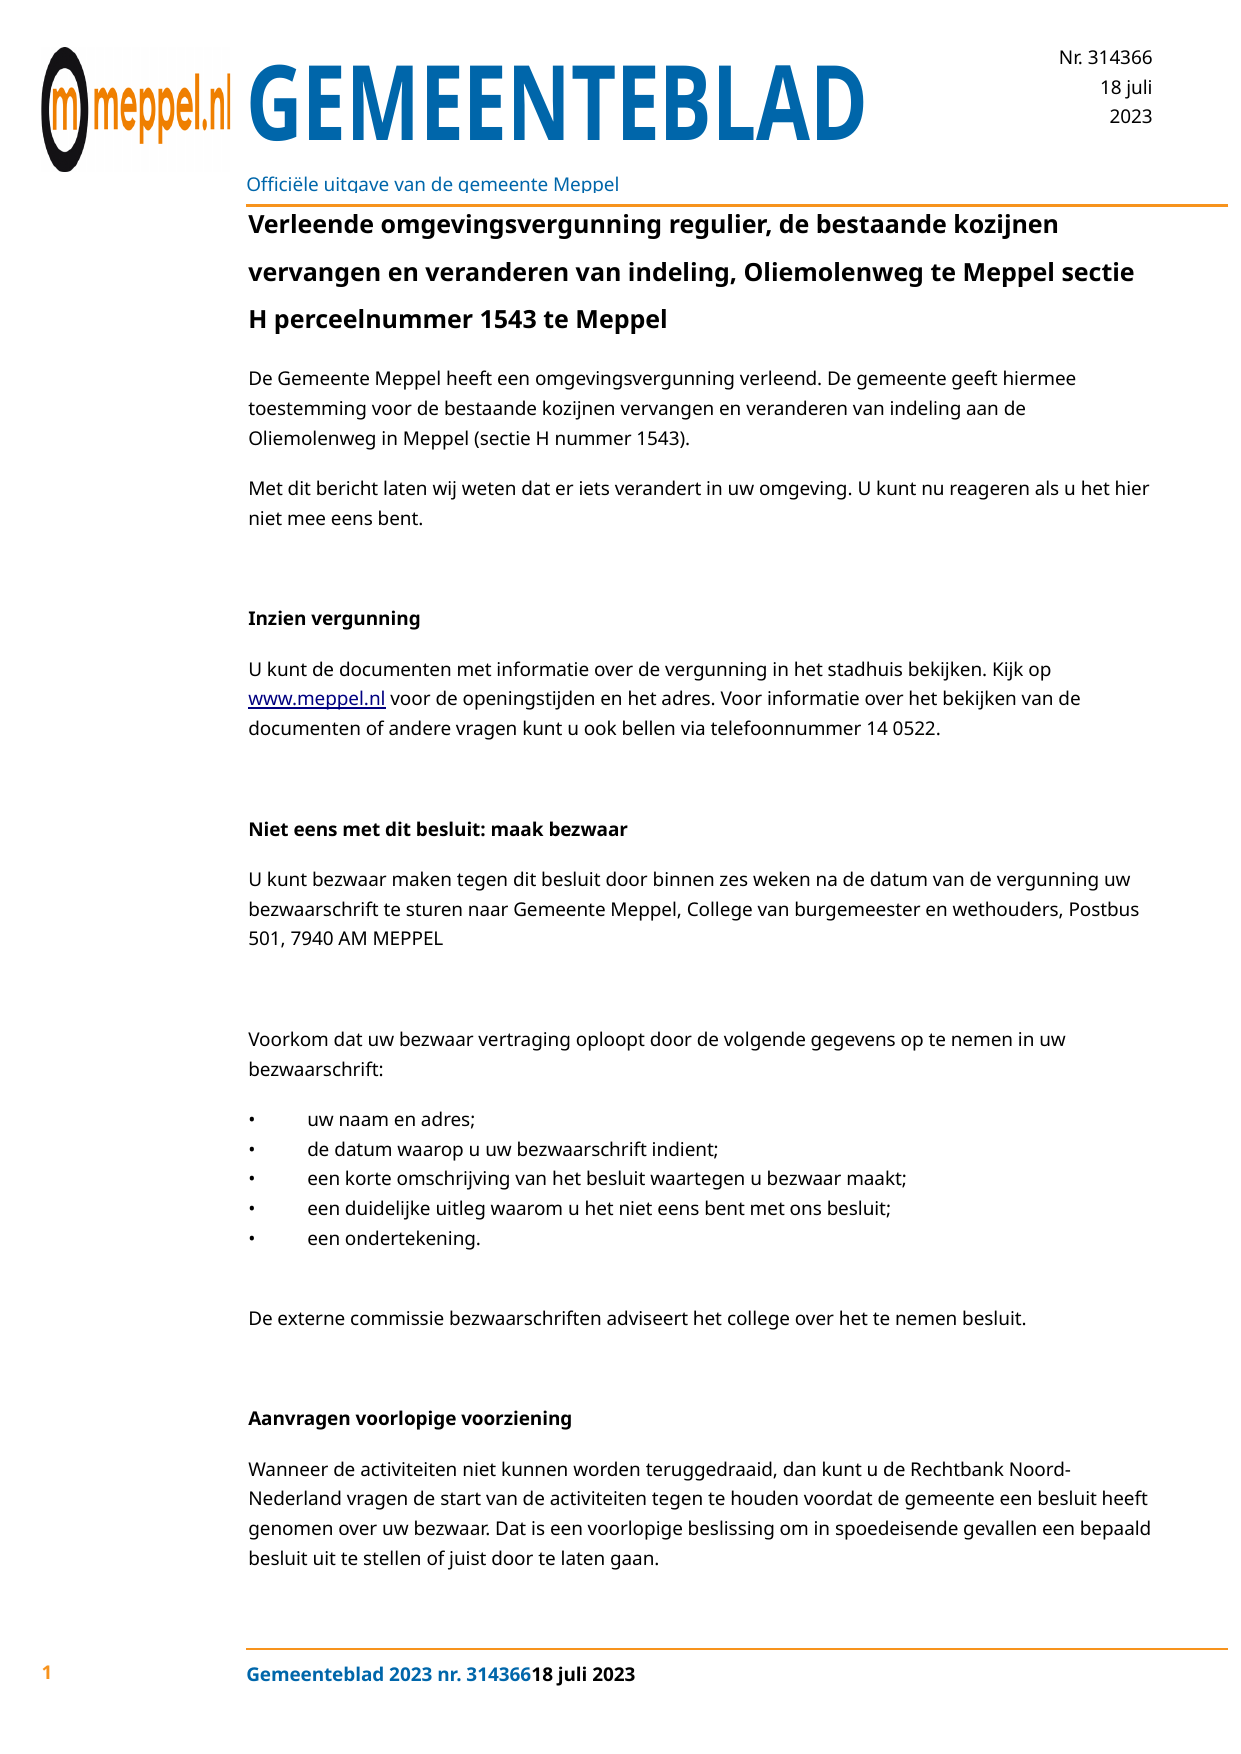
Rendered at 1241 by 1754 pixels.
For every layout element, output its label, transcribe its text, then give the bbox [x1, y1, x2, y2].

text Met dit bericht laten wij weten dat er iets verandert in uw omgeving. U kunt nu reageren als u het hier niet mee eens bent. [248, 475, 1152, 530]
list een duidelijke uitleg waarom u het niet eens bent met ons besluit; [248, 1195, 1152, 1221]
text Inzien vergunning [248, 606, 1152, 631]
text U kunt de documenten met informatie over de vergunning in het stadhuis bekijken. Kijk op www.meppel.nl voor de openingstijden en het adres. Voor informatie over het bekijken van de documenten of andere vragen kunt u ook bellen via telefoonnummer 14 0522. [248, 656, 1152, 741]
text Voorkom dat uw bezwaar vertraging oploopt door de volgende gegevens op te nemen in uw bezwaarschrift: [248, 1026, 1152, 1082]
list de datum waarop u uw bezwaarschrift indient; [248, 1136, 1152, 1162]
text Verleende omgevingsvergunning regulier, de bestaande kozijnen vervangen en veranderen van indeling, Oliemolenweg te Meppel sectie H perceelnummer 1543 te Meppel [248, 207, 1152, 336]
text Wanneer de activiteiten niet kunnen worden teruggedraaid, dan kunt u de Rechtbank Noord-Nederland vragen de start van de activiteiten tegen te houden voordat de gemeente een besluit heeft genomen over uw bezwaar. Dat is een voorlopige beslissing om in spoedeisende gevallen een bepaald besluit uit te stellen of juist door te laten gaan. [248, 1456, 1152, 1570]
list een ondertekening. [248, 1225, 1152, 1250]
text De externe commissie bezwaarschriften adviseert het college over het te nemen besluit. [248, 1305, 1152, 1330]
text Aanvragen voorlopige voorziening [248, 1406, 1152, 1431]
picture [41, 47, 231, 172]
list een korte omschrijving van het besluit waartegen u bezwaar maakt; [248, 1166, 1152, 1191]
text U kunt bezwaar maken tegen dit besluit door binnen zes weken na de datum van de vergunning uw bezwaarschrift te sturen naar Gemeente Meppel, College van burgemeester en wethouders, Postbus 501, 7940 AM MEPPEL [248, 866, 1152, 951]
list uw naam en adres; [248, 1106, 1152, 1132]
text De Gemeente Meppel heeft een omgevingsvergunning verleend. De gemeente geeft hiermee toestemming voor de bestaande kozijnen vervangen en veranderen van indeling aan de Oliemolenweg in Meppel (sectie H nummer 1543). [248, 366, 1152, 450]
text Niet eens met dit besluit: maak bezwaar [248, 816, 1152, 842]
